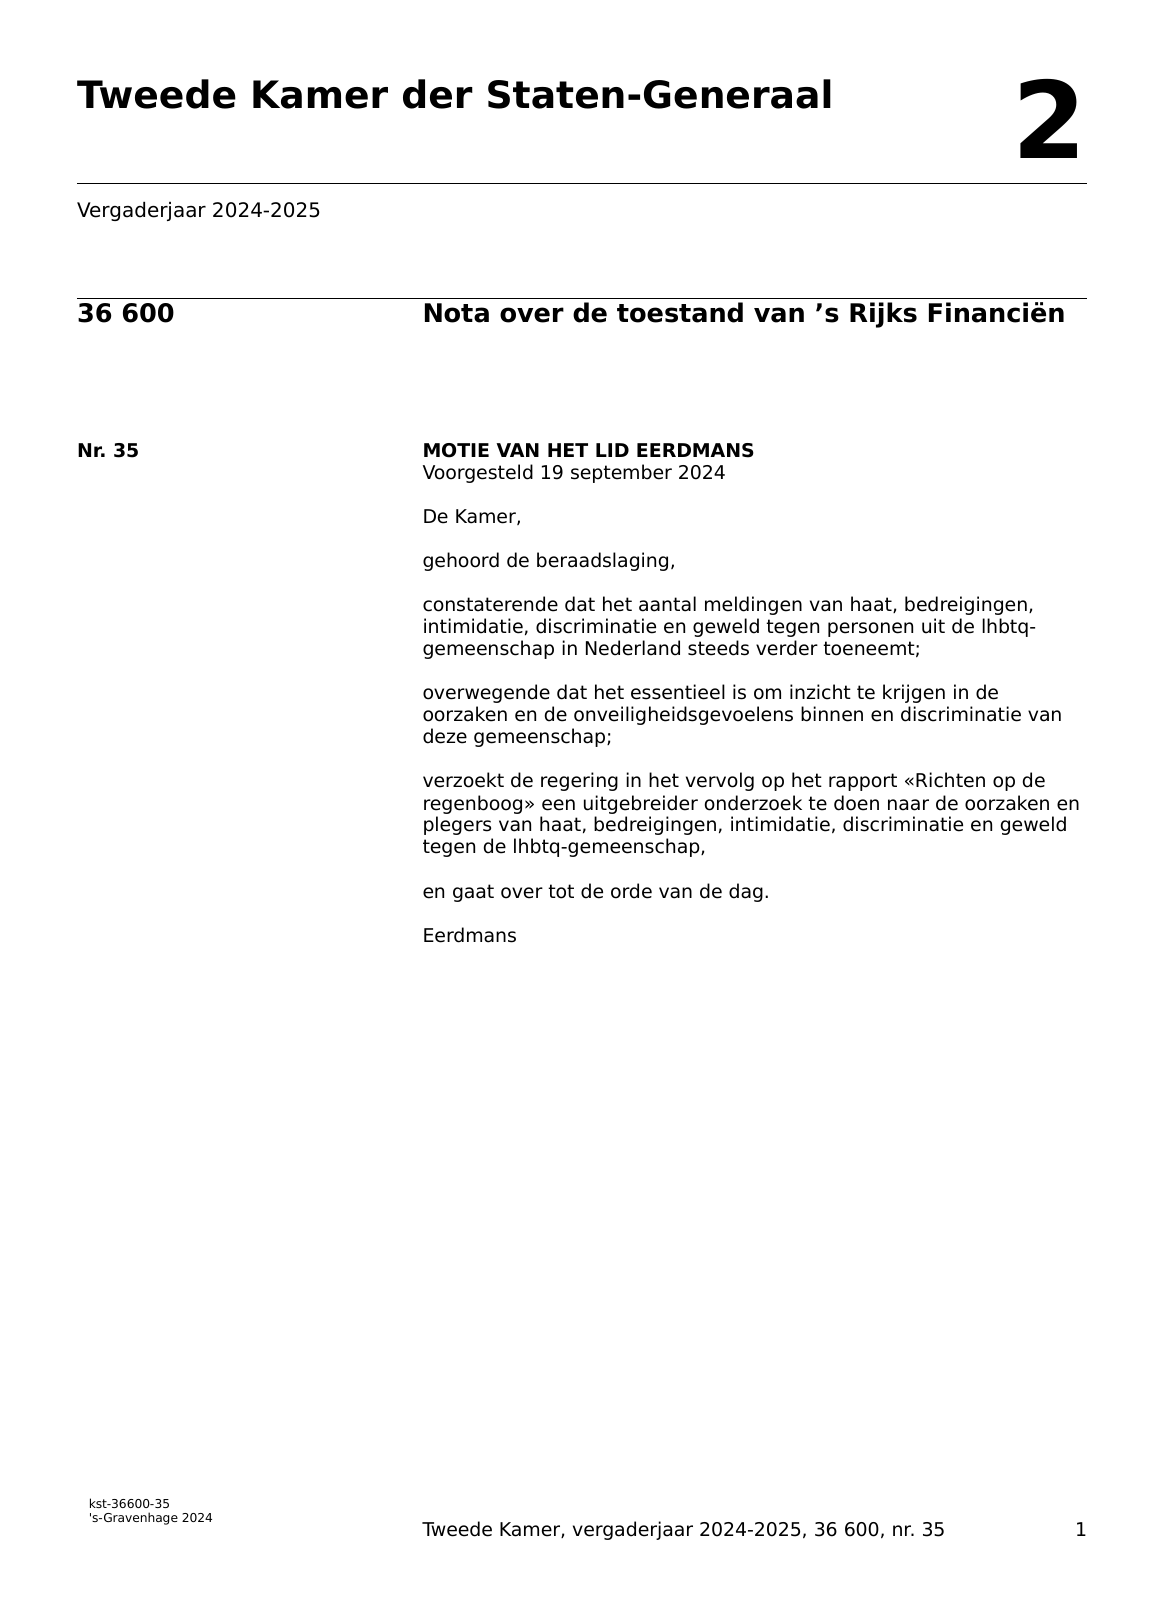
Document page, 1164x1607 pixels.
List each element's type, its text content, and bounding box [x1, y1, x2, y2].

text en gaat over tot de orde van de dag. [422, 881, 1087, 902]
table_header 2 [886, 59, 1087, 183]
table_header Tweede Kamer der Staten-Generaal [77, 59, 886, 183]
text Voorgesteld 19 september 2024 [422, 462, 1087, 484]
text verzoekt de regering in het vervolg op het rapport «Richten op de regenboog» een uitgebreider onderzoek te doen naar de oorzaken en plegers van haat, bedreigingen, intimidatie, discriminatie en geweld tegen de lhbtq-gemeenschap, [422, 770, 1087, 858]
subtitle 36 600 Nota over de toestand van ’s Rijks Financiën [77, 299, 1087, 329]
text 's-Gravenhage 2024 [88, 1511, 323, 1525]
text gehoord de beraadslaging, [422, 550, 1087, 572]
text kst-36600-35 [88, 1497, 323, 1511]
text overwegende dat het essentieel is om inzicht te krijgen in de oorzaken en de onveiligheidsgevoelens binnen en discriminatie van deze gemeenschap; [422, 682, 1087, 748]
table_cell Vergaderjaar 2024-2025 [77, 184, 1087, 298]
subtitle Nr. 35 MOTIE VAN HET LID EERDMANS [77, 440, 1087, 462]
text constaterende dat het aantal meldingen van haat, bedreigingen, intimidatie, discriminatie en geweld tegen personen uit de lhbtq-gemeenschap in Nederland steeds verder toeneemt; [422, 594, 1087, 660]
text De Kamer, [422, 506, 1087, 528]
text Eerdmans [422, 925, 1087, 947]
